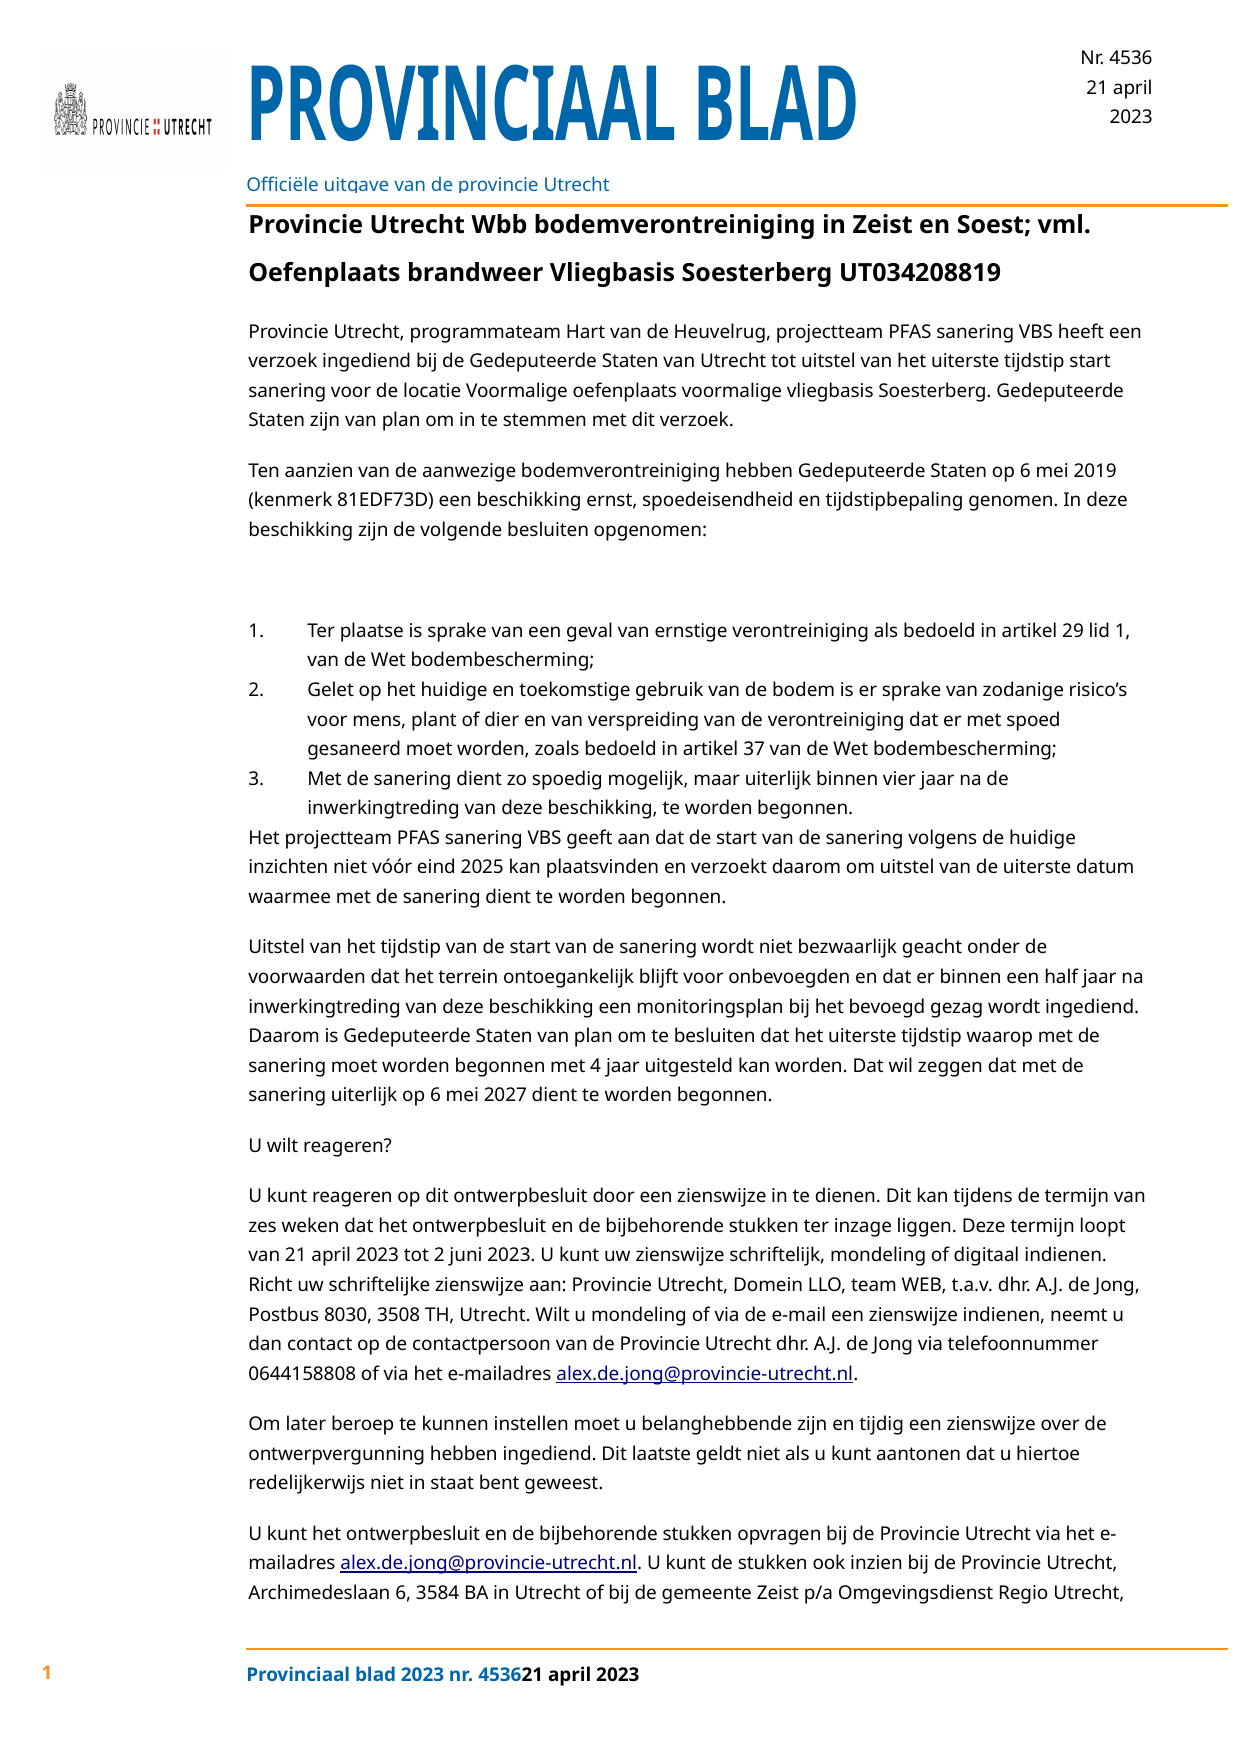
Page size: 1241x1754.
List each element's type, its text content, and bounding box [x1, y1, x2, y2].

list Gelet op het huidige en toekomstige gebruik van de bodem is er sprake van zodanige risico’s voor mens, plant of dier en van verspreiding van de verontreiniging dat er met spoed gesaneerd moet worden, zoals bedoeld in artikel 37 van de Wet bodembescherming; [248, 676, 1152, 761]
picture [41, 47, 231, 172]
list Ter plaatse is sprake van een geval van ernstige verontreiniging als bedoeld in artikel 29 lid 1, van de Wet bodembescherming; [248, 617, 1152, 672]
text U kunt reageren op dit ontwerpbesluit door een zienswijze in te dienen. Dit kan tijdens de termijn van zes weken dat het ontwerpbesluit en de bijbehorende stukken ter inzage liggen. Deze termijn loopt van 21 april 2023 tot 2 juni 2023. U kunt uw zienswijze schriftelijk, mondeling of digitaal indienen. Richt uw schriftelijke zienswijze aan: Provincie Utrecht, Domein LLO, team WEB, t.a.v. dhr. A.J. de Jong, Postbus 8030, 3508 TH, Utrecht. Wilt u mondeling of via de e-mail een zienswijze indienen, neemt u dan contact op de contactpersoon van de Provincie Utrecht dhr. A.J. de Jong via telefoonnummer 0644158808 of via het e-mailadres alex.de.jong@provincie-utrecht.nl. [248, 1182, 1152, 1386]
text Het projectteam PFAS sanering VBS geeft aan dat de start van de sanering volgens de huidige inzichten niet vóór eind 2025 kan plaatsvinden en verzoekt daarom om uitstel van de uiterste datum waarmee met de sanering dient te worden begonnen. [248, 824, 1152, 909]
text Provincie Utrecht, programmateam Hart van de Heuvelrug, projectteam PFAS sanering VBS heeft een verzoek ingediend bij de Gedeputeerde Staten van Utrecht tot uitstel van het uiterste tijdstip start sanering voor de locatie Voormalige oefenplaats voormalige vliegbasis Soesterberg. Gedeputeerde Staten zijn van plan om in te stemmen met dit verzoek. [248, 318, 1152, 432]
text Om later beroep te kunnen instellen moet u belanghebbende zijn en tijdig een zienswijze over de ontwerpvergunning hebben ingediend. Dit laatste geldt niet als u kunt aantonen dat u hiertoe redelijkerwijs niet in staat bent geweest. [248, 1410, 1152, 1495]
text U wilt reageren? [248, 1132, 1152, 1158]
text U kunt het ontwerpbesluit en de bijbehorende stukken opvragen bij de Provincie Utrecht via het e-mailadres alex.de.jong@provincie-utrecht.nl. U kunt de stukken ook inzien bij de Provincie Utrecht, Archimedeslaan 6, 3584 BA in Utrecht of bij de gemeente Zeist p/a Omgevingsdienst Regio Utrecht, [248, 1520, 1152, 1605]
text Uitstel van het tijdstip van de start van de sanering wordt niet bezwaarlijk geacht onder de voorwaarden dat het terrein ontoegankelijk blijft voor onbevoegden en dat er binnen een half jaar na inwerkingtreding van deze beschikking een monitoringsplan bij het bevoegd gezag wordt ingediend. Daarom is Gedeputeerde Staten van plan om te besluiten dat het uiterste tijdstip waarop met de sanering moet worden begonnen met 4 jaar uitgesteld kan worden. Dat wil zeggen dat met de sanering uiterlijk op 6 mei 2027 dient te worden begonnen. [248, 934, 1152, 1107]
text Ten aanzien van de aanwezige bodemverontreiniging hebben Gedeputeerde Staten op 6 mei 2019 (kenmerk 81EDF73D) een beschikking ernst, spoedeisendheid en tijdstipbepaling genomen. In deze beschikking zijn de volgende besluiten opgenomen: [248, 457, 1152, 542]
text Provincie Utrecht Wbb bodemverontreiniging in Zeist en Soest; vml. Oefenplaats brandweer Vliegbasis Soesterberg UT034208819 [248, 207, 1152, 288]
list Met de sanering dient zo spoedig mogelijk, maar uiterlijk binnen vier jaar na de inwerkingtreding van deze beschikking, te worden begonnen. [248, 765, 1152, 820]
